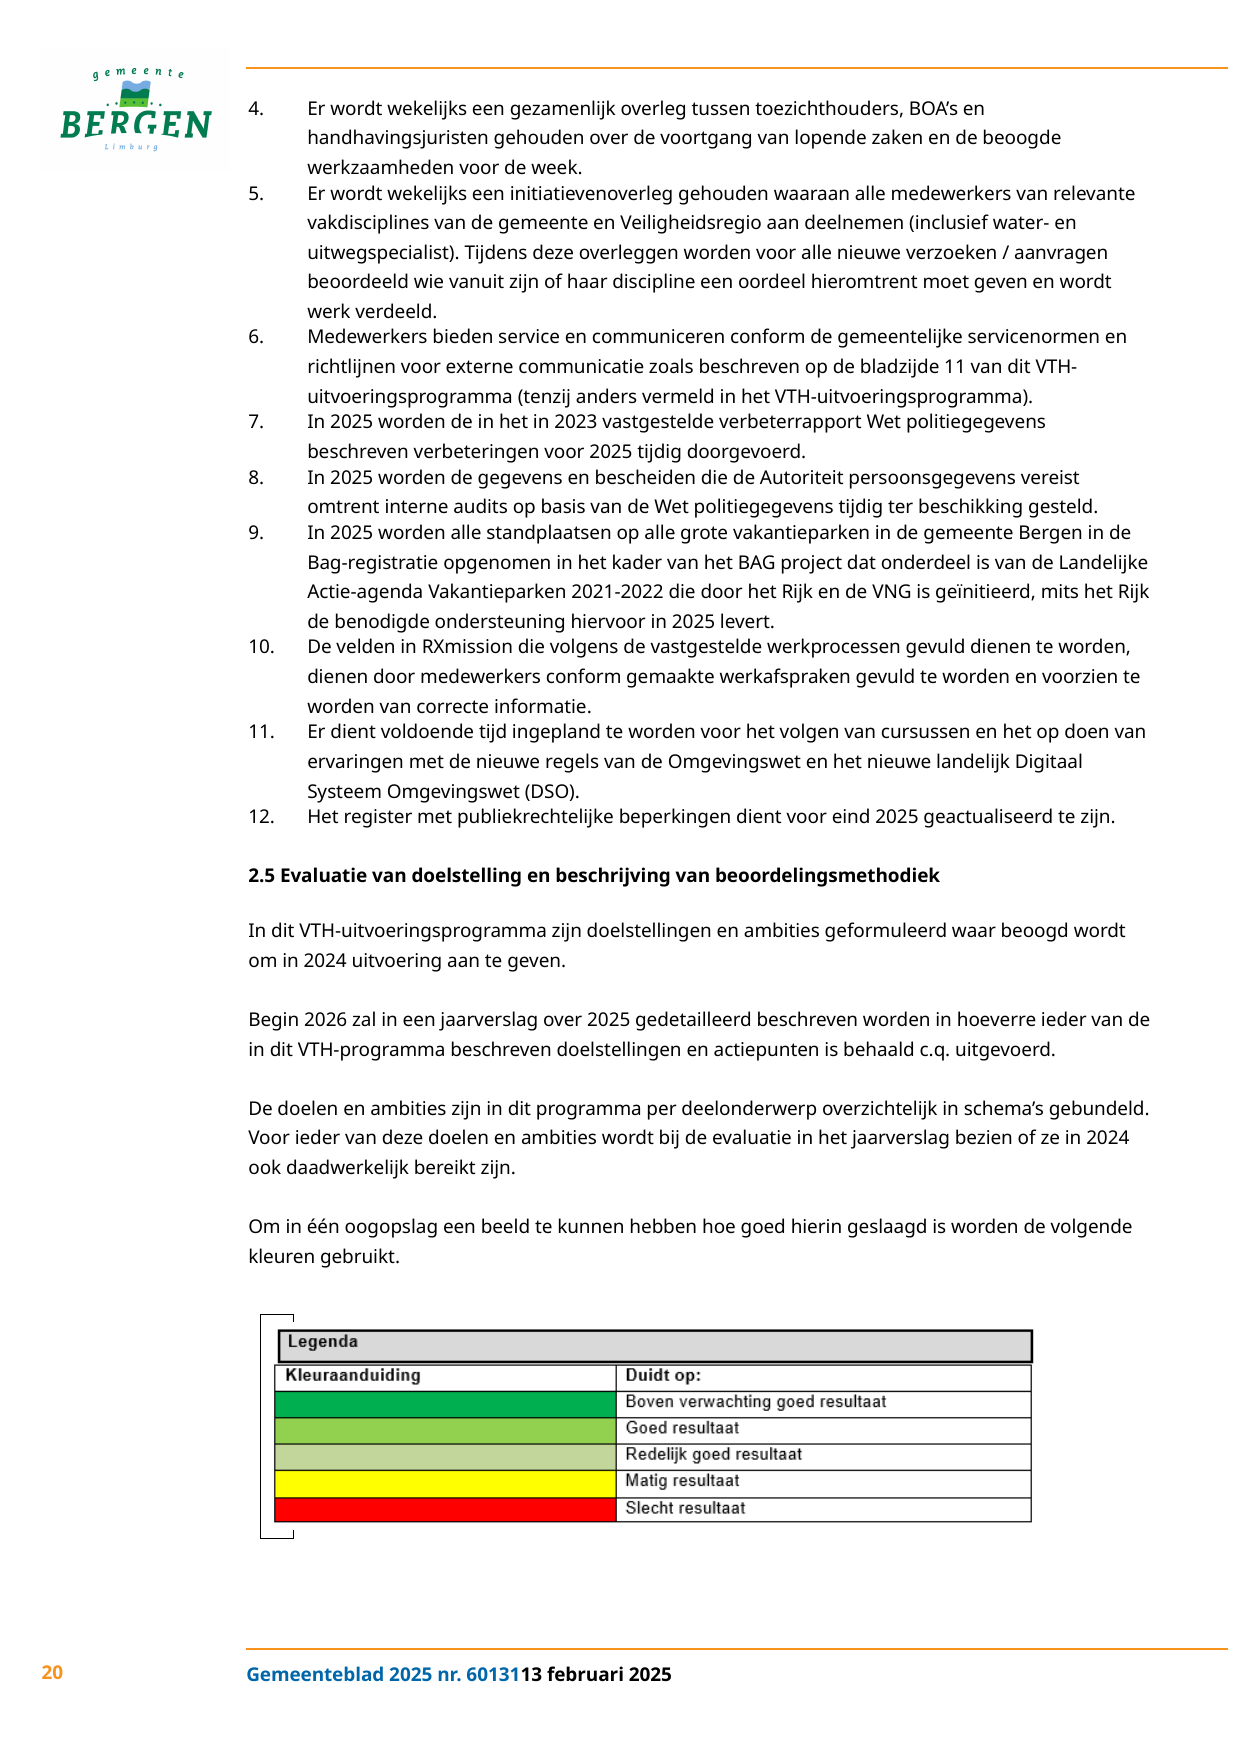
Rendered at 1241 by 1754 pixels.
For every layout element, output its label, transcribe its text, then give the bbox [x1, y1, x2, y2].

text 2.5 Evaluatie van doelstelling en beschrijving van beoordelingsmethodiek [248, 862, 1152, 888]
picture [41, 47, 231, 172]
table_cell In 2025 worden de gegevens en bescheiden die de Autoriteit persoonsgegevens vereist omtrent interne audits op basis van de Wet politiegegevens tijdig ter beschikking gesteld. [248, 464, 1152, 519]
table_cell Medewerkers bieden service en communiceren conform de gemeentelijke servicenormen en richtlijnen voor externe communicatie zoals beschreven op de bladzijde 11 van dit VTH-uitvoeringsprogramma (tenzij anders vermeld in het VTH-uitvoeringsprogramma). [248, 324, 1152, 409]
table_cell Er wordt wekelijks een gezamenlijk overleg tussen toezichthouders, BOA’s en handhavingsjuristen gehouden over de voortgang van lopende zaken en de beoogde werkzaamheden voor de week. [248, 95, 1152, 180]
text In dit VTH-uitvoeringsprogramma zijn doelstellingen en ambities geformuleerd waar beoogd wordt om in 2024 uitvoering aan te geven. [248, 917, 1152, 973]
table_cell Het register met publiekrechtelijke beperkingen dient voor eind 2025 geactualiseerd te zijn. [248, 804, 1152, 829]
table_cell Er dient voldoende tijd ingepland te worden voor het volgen van cursussen en het op doen van ervaringen met de nieuwe regels van de Omgevingswet en het nieuwe landelijk Digitaal Systeem Omgevingswet (DSO). [248, 719, 1152, 803]
table_cell In 2025 worden alle standplaatsen op alle grote vakantieparken in de gemeente Bergen in de Bag-registratie opgenomen in het kader van het BAG project dat onderdeel is van de Landelijke Actie-agenda Vakantieparken 2021-2022 die door het Rijk en de VNG is geïnitieerd, mits het Rijk de benodigde ondersteuning hiervoor in 2025 levert. [248, 519, 1152, 634]
text Begin 2026 zal in een jaarverslag over 2025 gedetailleerd beschreven worden in hoeverre ieder van de in dit VTH-programma beschreven doelstellingen en actiepunten is behaald c.q. uitgevoerd. [248, 1006, 1152, 1061]
picture [268, 1322, 1037, 1530]
table_cell In 2025 worden de in het in 2023 vastgestelde verbeterrapport Wet politiegegevens beschreven verbeteringen voor 2025 tijdig doorgevoerd. [248, 409, 1152, 464]
text Om in één oogopslag een beeld te kunnen hebben hoe goed hierin geslaagd is worden de volgende kleuren gebruikt. [248, 1213, 1152, 1268]
table_cell Er wordt wekelijks een initiatievenoverleg gehouden waaraan alle medewerkers van relevante vakdisciplines van de gemeente en Veiligheidsregio aan deelnemen (inclusief water- en uitwegspecialist). Tijdens deze overleggen worden voor alle nieuwe verzoeken / aanvragen beoordeeld wie vanuit zijn of haar discipline een oordeel hieromtrent moet geven en wordt werk verdeeld. [248, 180, 1152, 324]
text De doelen en ambities zijn in dit programma per deelonderwerp overzichtelijk in schema’s gebundeld. Voor ieder van deze doelen en ambities wordt bij de evaluatie in het jaarverslag bezien of ze in 2024 ook daadwerkelijk bereikt zijn. [248, 1095, 1152, 1180]
table_cell De velden in RXmission die volgens de vastgestelde werkprocessen gevuld dienen te worden, dienen door medewerkers conform gemaakte werkafspraken gevuld te worden en voorzien te worden van correcte informatie. [248, 634, 1152, 719]
